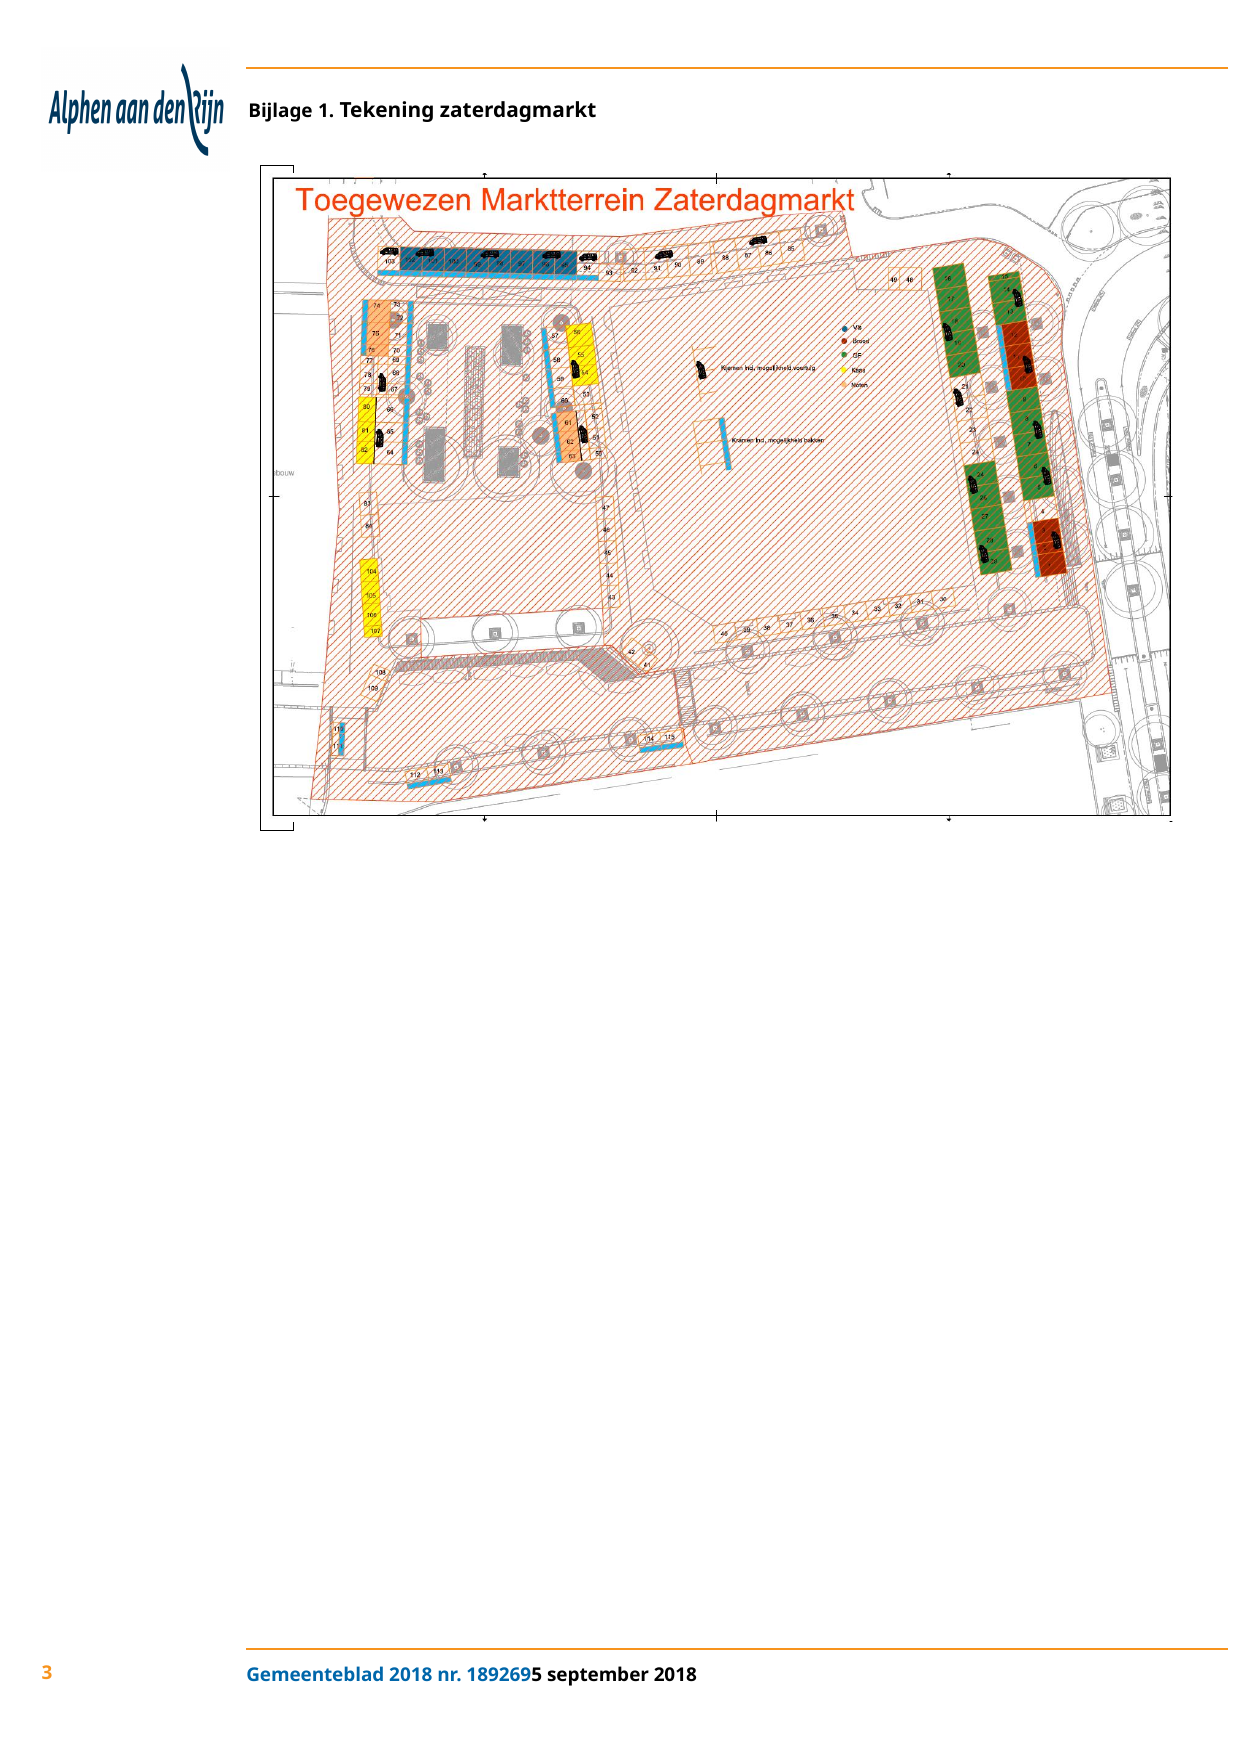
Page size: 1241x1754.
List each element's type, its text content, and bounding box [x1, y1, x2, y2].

picture [268, 173, 1173, 822]
picture [41, 47, 231, 172]
text Bijlage 1. Tekening zaterdagmarkt [248, 95, 1152, 123]
